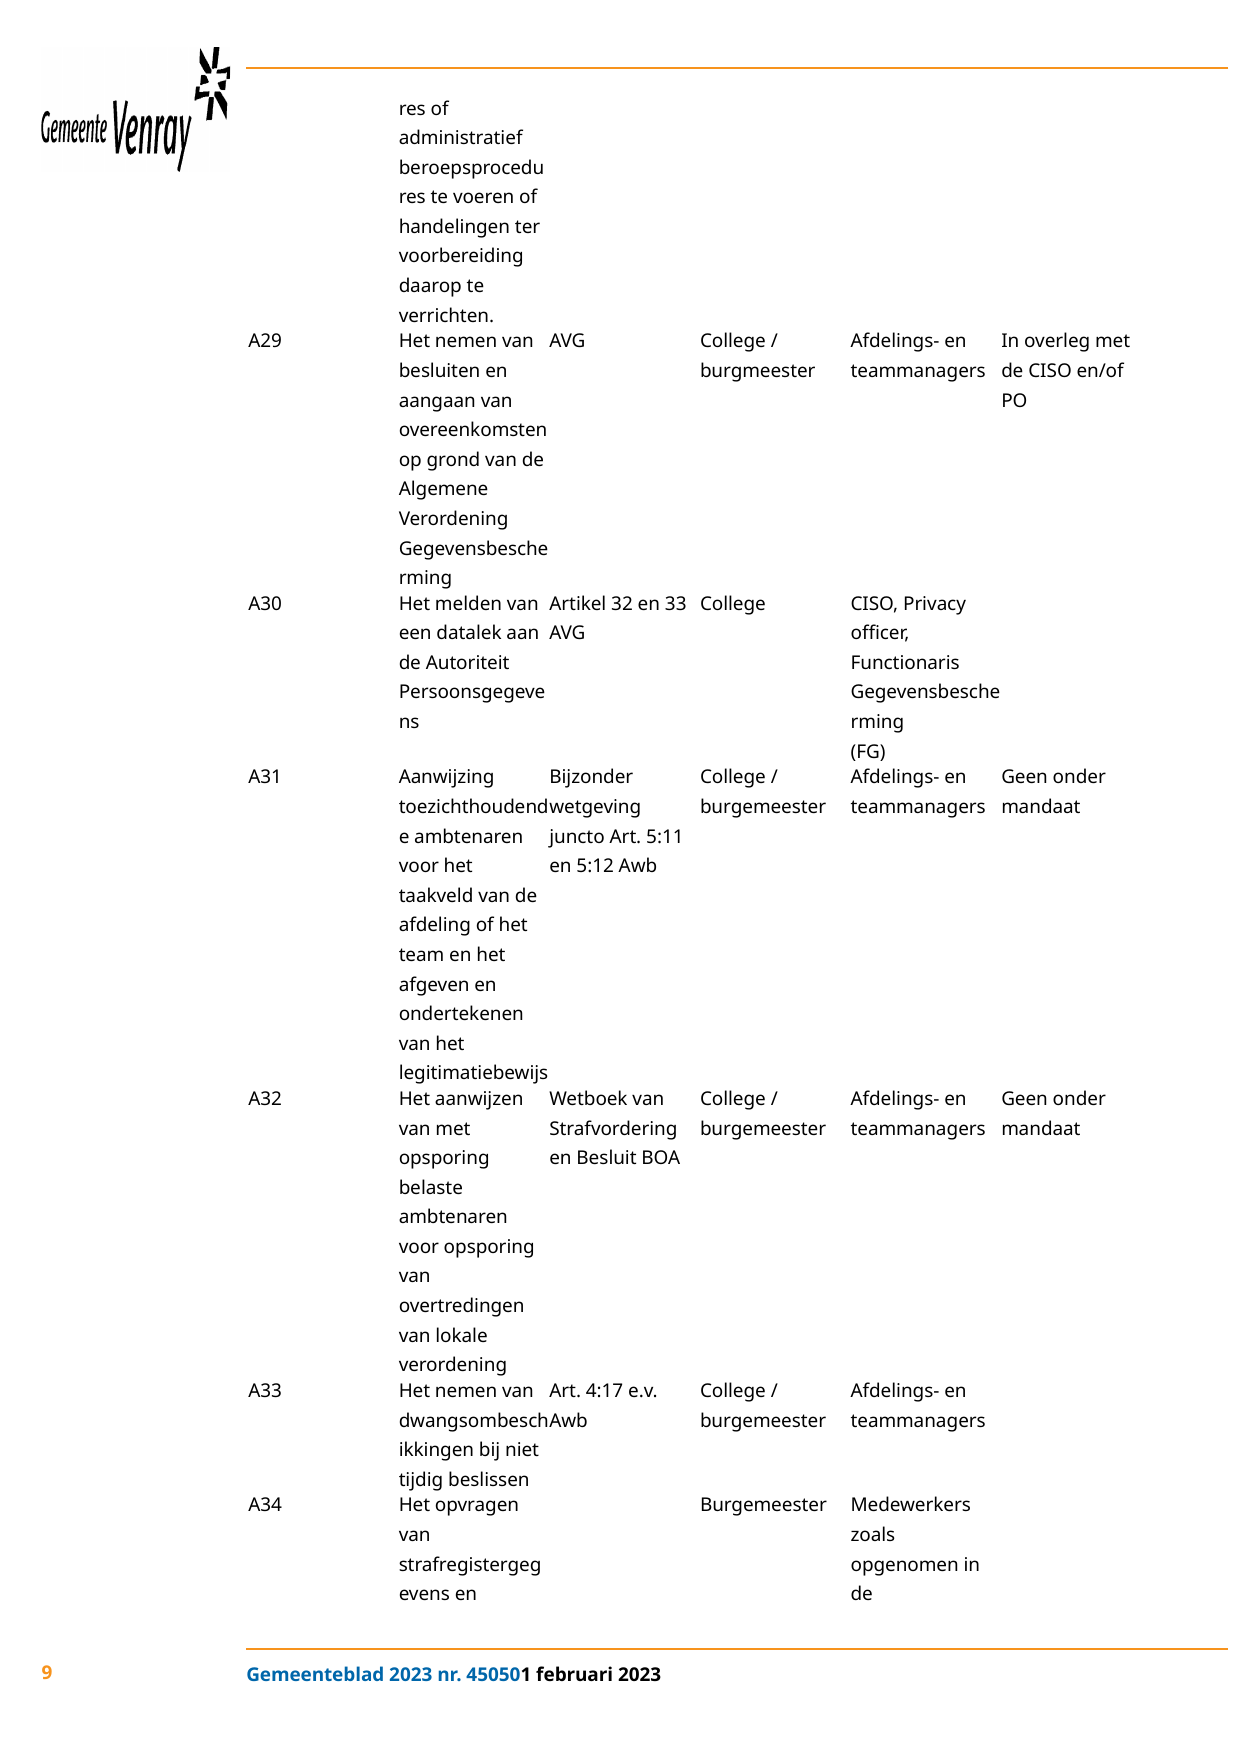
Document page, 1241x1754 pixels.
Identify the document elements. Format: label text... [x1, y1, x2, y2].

table_cell Het opvragen van strafregistergegevens en [399, 1492, 549, 1606]
table_cell College / burgemeester [700, 764, 850, 1085]
table_cell Artikel 32 en 33 AVG [549, 590, 700, 764]
table_cell Afdelings- en teammanagers [850, 1085, 1001, 1377]
table_cell AVG [549, 328, 700, 590]
table_cell Burgemeester [700, 1492, 850, 1606]
table_cell [700, 95, 850, 328]
table_cell Geen onder mandaat [1001, 1085, 1152, 1377]
table_cell [1001, 95, 1152, 328]
table_cell res of administratief beroepsprocedures te voeren of handelingen ter voorbereiding daarop te verrichten. [399, 95, 549, 328]
table_cell College / burgmeester [700, 328, 850, 590]
table_cell Art. 4:17 e.v. Awb [549, 1377, 700, 1492]
table_cell [1001, 1377, 1152, 1492]
table_cell [248, 95, 398, 328]
table_cell [549, 1492, 700, 1606]
table_cell A34 [248, 1492, 398, 1606]
table_cell Wetboek van Strafvordering en Besluit BOA [549, 1085, 700, 1377]
table_cell [1001, 590, 1152, 764]
table_cell Het aanwijzen van met opsporing belaste ambtenaren voor opsporing van overtredingen van lokale verordening [399, 1085, 549, 1377]
table_cell Medewerkers zoals opgenomen in de [850, 1492, 1001, 1606]
table_cell A29 [248, 328, 398, 590]
table_cell [1001, 1492, 1152, 1606]
table_cell [549, 95, 700, 328]
table_cell In overleg met de CISO en/of PO [1001, 328, 1152, 590]
table_cell Het nemen van besluiten en aangaan van overeenkomsten op grond van de Algemene Verordening Gegevensbescherming [399, 328, 549, 590]
table_cell Afdelings- en teammanagers [850, 764, 1001, 1085]
table_cell Geen onder mandaat [1001, 764, 1152, 1085]
table_cell CISO, Privacy officer, Functionaris Gegevensbescherming (FG) [850, 590, 1001, 764]
table_cell College [700, 590, 850, 764]
table_cell Bijzonder wetgeving juncto Art. 5:11 en 5:12 Awb [549, 764, 700, 1085]
picture [41, 47, 231, 172]
table_cell Het nemen van dwangsombeschikkingen bij niet tijdig beslissen [399, 1377, 549, 1492]
table_cell Afdelings- en teammanagers [850, 1377, 1001, 1492]
table_cell [850, 95, 1001, 328]
table_cell Het melden van een datalek aan de Autoriteit Persoonsgegevens [399, 590, 549, 764]
table_cell College / burgemeester [700, 1377, 850, 1492]
table_cell A31 [248, 764, 398, 1085]
table_cell A32 [248, 1085, 398, 1377]
table_cell A30 [248, 590, 398, 764]
table_cell Aanwijzing toezichthoudende ambtenaren voor het taakveld van de afdeling of het team en het afgeven en ondertekenen van het legitimatiebewijs [399, 764, 549, 1085]
table_cell College / burgemeester [700, 1085, 850, 1377]
table_cell A33 [248, 1377, 398, 1492]
table_cell Afdelings- en teammanagers [850, 328, 1001, 590]
